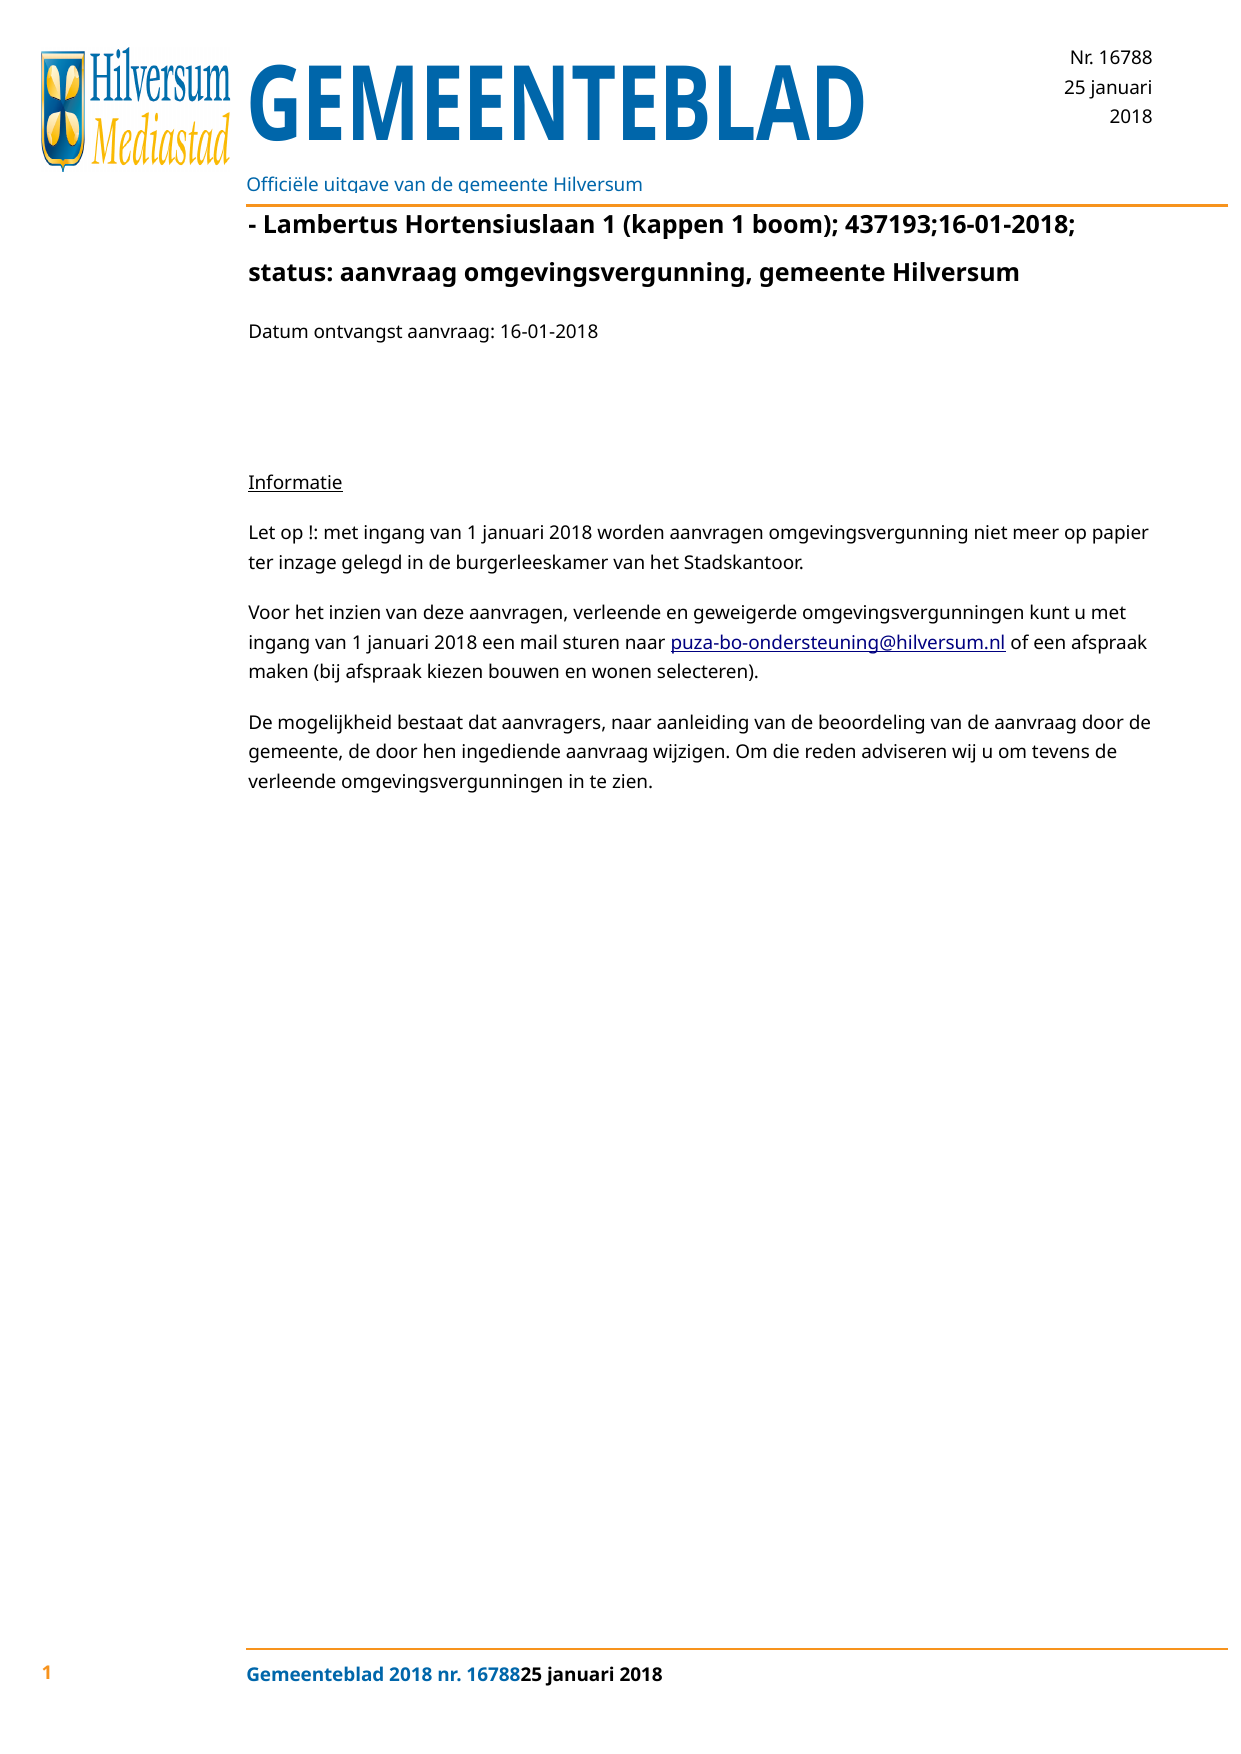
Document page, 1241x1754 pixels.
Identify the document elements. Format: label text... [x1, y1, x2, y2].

text Voor het inzien van deze aanvragen, verleende en geweigerde omgevingsvergunningen kunt u met ingang van 1 januari 2018 een mail sturen naar puza-bo-ondersteuning@hilversum.nl of een afspraak maken (bij afspraak kiezen bouwen en wonen selecteren). [248, 599, 1152, 684]
text Datum ontvangst aanvraag: 16-01-2018 [248, 318, 1152, 344]
picture [41, 47, 231, 172]
text De mogelijkheid bestaat dat aanvragers, naar aanleiding van de beoordeling van de aanvraag door de gemeente, de door hen ingediende aanvraag wijzigen. Om die reden adviseren wij u om tevens de verleende omgevingsvergunningen in te zien. [248, 709, 1152, 794]
text Let op !: met ingang van 1 januari 2018 worden aanvragen omgevingsvergunning niet meer op papier ter inzage gelegd in de burgerleeskamer van het Stadskantoor. [248, 519, 1152, 575]
text - Lambertus Hortensiuslaan 1 (kappen 1 boom); 437193;16-01-2018; status: aanvraag omgevingsvergunning, gemeente Hilversum [248, 207, 1152, 288]
text Informatie [248, 469, 1152, 495]
